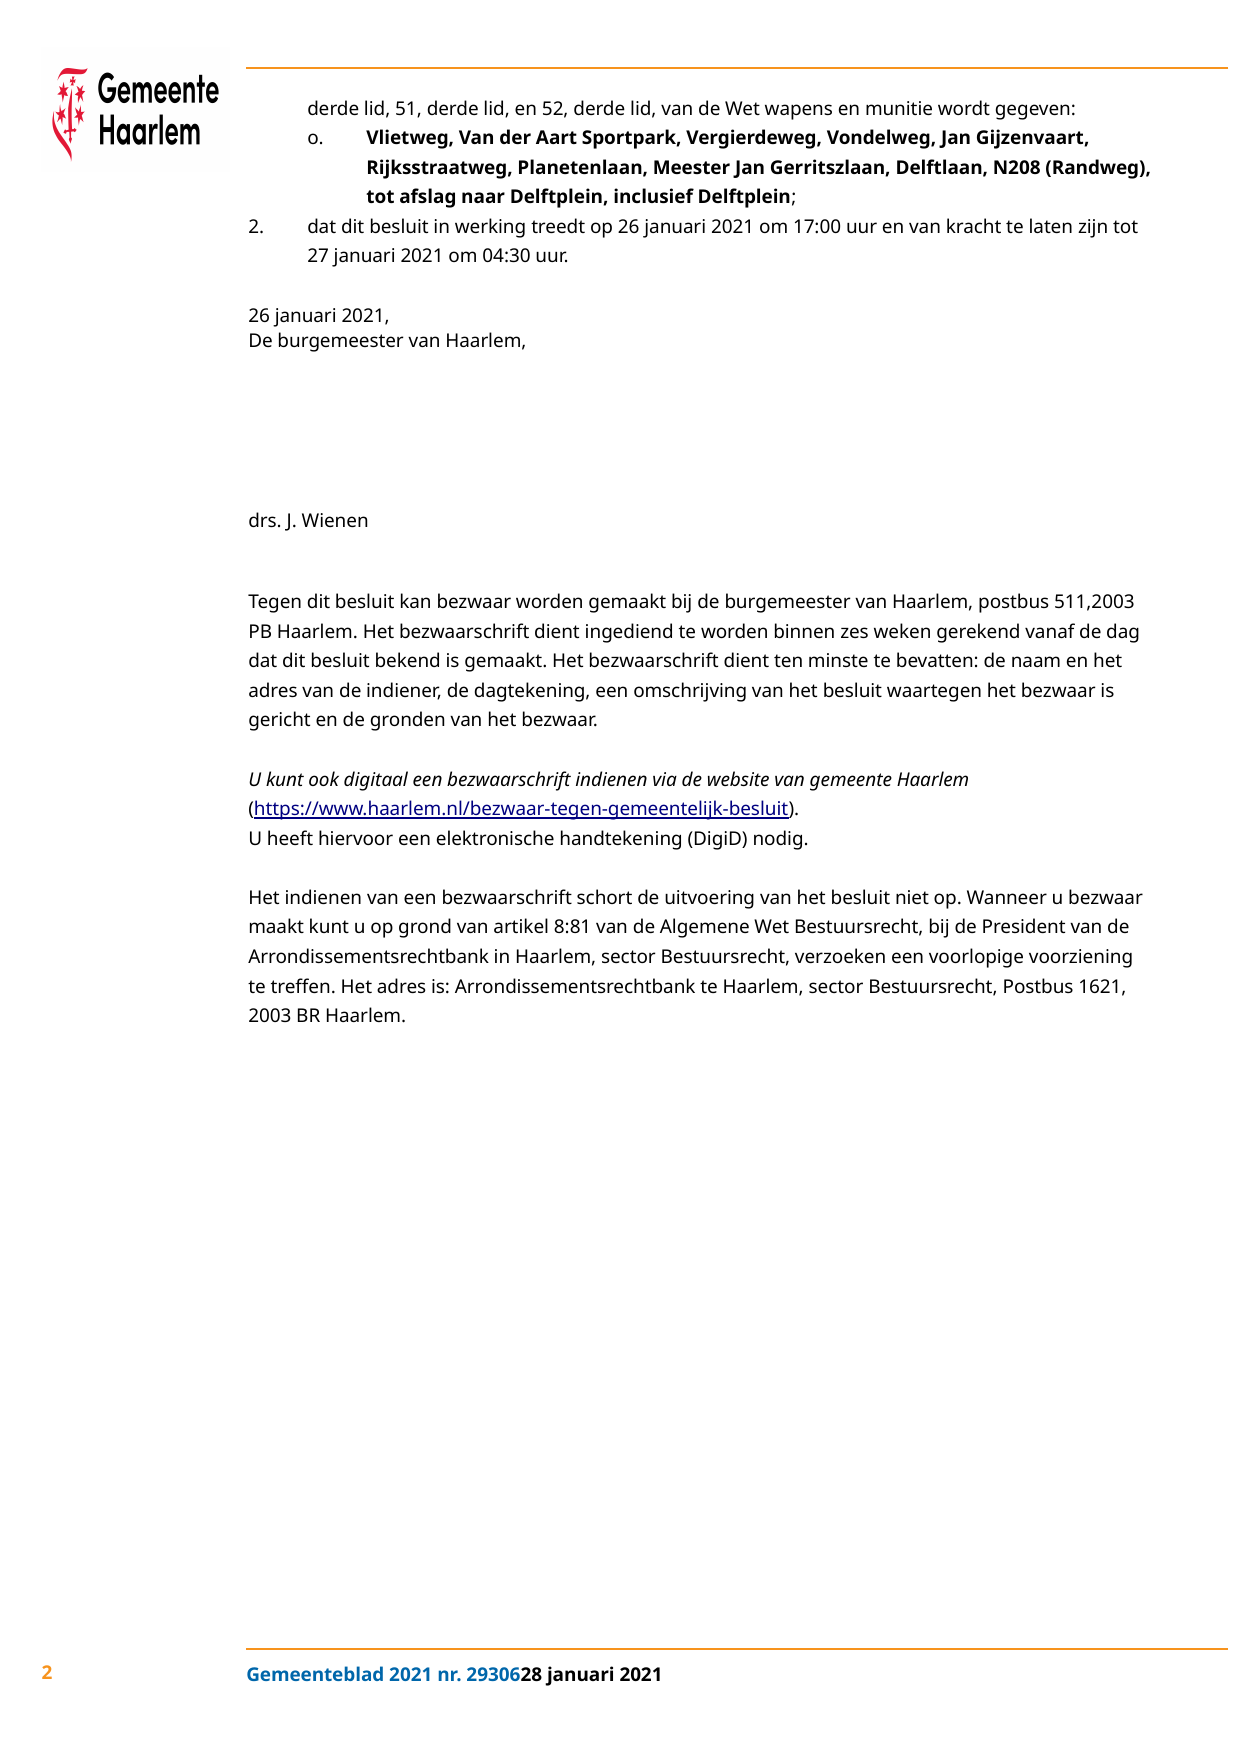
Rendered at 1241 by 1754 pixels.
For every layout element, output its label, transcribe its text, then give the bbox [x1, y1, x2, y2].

text De burgemeester van Haarlem, [248, 328, 1152, 353]
picture [41, 47, 231, 172]
text Tegen dit besluit kan bezwaar worden gemaakt bij de burgemeester van Haarlem, postbus 511,2003 PB Haarlem. Het bezwaarschrift dient ingediend te worden binnen zes weken gerekend vanaf de dag dat dit besluit bekend is gemaakt. Het bezwaarschrift dient ten minste te bevatten: de naam en het adres van de indiener, de dagtekening, een omschrijving van het besluit waartegen het bezwaar is gericht en de gronden van het bezwaar. [248, 588, 1152, 732]
text 26 januari 2021, [248, 302, 1152, 328]
text U kunt ook digitaal een bezwaarschrift indienen via de website van gemeente Haarlem (https://www.haarlem.nl/bezwaar-tegen-gemeentelijk-besluit). [248, 766, 1152, 821]
text drs. J. Wienen [248, 508, 1152, 533]
list derde lid, 51, derde lid, en 52, derde lid, van de Wet wapens en munitie wordt gegeven: [248, 95, 1152, 121]
text U heeft hiervoor een elektronische handtekening (DigiD) nodig. [248, 825, 1152, 851]
list dat dit besluit in werking treedt op 26 januari 2021 om 17:00 uur en van kracht te laten zijn tot 27 januari 2021 om 04:30 uur. [248, 213, 1152, 268]
text Het indienen van een bezwaarschrift schort de uitvoering van het besluit niet op. Wanneer u bezwaar maakt kunt u op grond van artikel 8:81 van de Algemene Wet Bestuursrecht, bij de President van de Arrondissementsrechtbank in Haarlem, sector Bestuursrecht, verzoeken een voorlopige voorziening te treffen. Het adres is: Arrondissementsrechtbank te Haarlem, sector Bestuursrecht, Postbus 1621, 2003 BR Haarlem. [248, 884, 1152, 1028]
list Vlietweg, Van der Aart Sportpark, Vergierdeweg, Vondelweg, Jan Gijzenvaart, Rijksstraatweg, Planetenlaan, Meester Jan Gerritszlaan, Delftlaan, N208 (Randweg), tot afslag naar Delftplein, inclusief Delftplein; [307, 124, 1152, 209]
